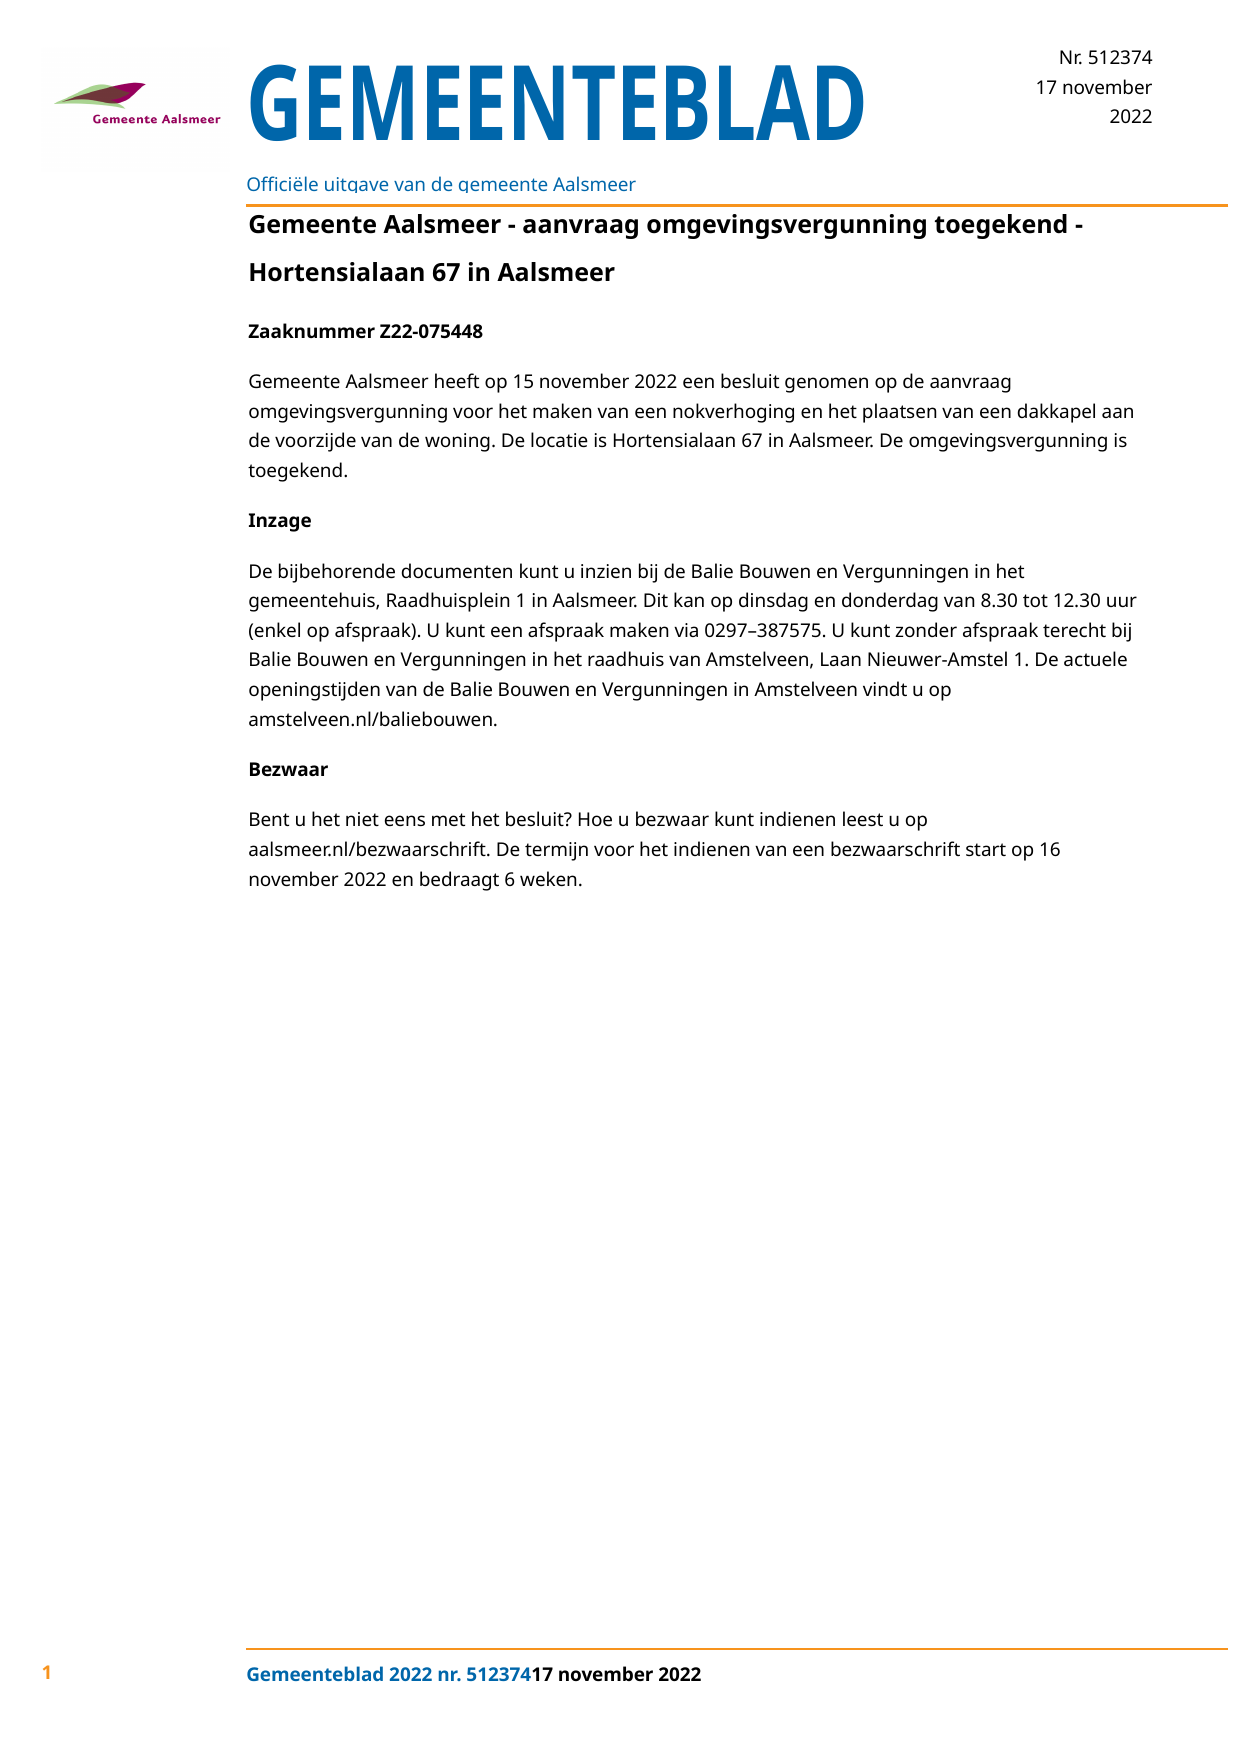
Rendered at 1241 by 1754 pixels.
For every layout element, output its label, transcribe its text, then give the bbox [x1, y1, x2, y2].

text De bijbehorende documenten kunt u inzien bij de Balie Bouwen en Vergunningen in het gemeentehuis, Raadhuisplein 1 in Aalsmeer. Dit kan op dinsdag en donderdag van 8.30 tot 12.30 uur (enkel op afspraak). U kunt een afspraak maken via 0297–387575. U kunt zonder afspraak terecht bij Balie Bouwen en Vergunningen in het raadhuis van Amstelveen, Laan Nieuwer-Amstel 1. De actuele openingstijden van de Balie Bouwen en Vergunningen in Amstelveen vindt u op amstelveen.nl/baliebouwen. [248, 558, 1152, 732]
text Bezwaar [248, 756, 1152, 782]
picture [41, 47, 231, 172]
text Gemeente Aalsmeer - aanvraag omgevingsvergunning toegekend - Hortensialaan 67 in Aalsmeer [248, 207, 1152, 288]
text Gemeente Aalsmeer heeft op 15 november 2022 een besluit genomen op de aanvraag omgevingsvergunning voor het maken van een nokverhoging en het plaatsen van een dakkapel aan de voorzijde van de woning. De locatie is Hortensialaan 67 in Aalsmeer. De omgevingsvergunning is toegekend. [248, 368, 1152, 483]
text Zaaknummer Z22-075448 [248, 318, 1152, 344]
text Bent u het niet eens met het besluit? Hoe u bezwaar kunt indienen leest u op aalsmeer.nl/bezwaarschrift. De termijn voor het indienen van een bezwaarschrift start op 16 november 2022 en bedraagt 6 weken. [248, 807, 1152, 892]
text Inzage [248, 507, 1152, 533]
